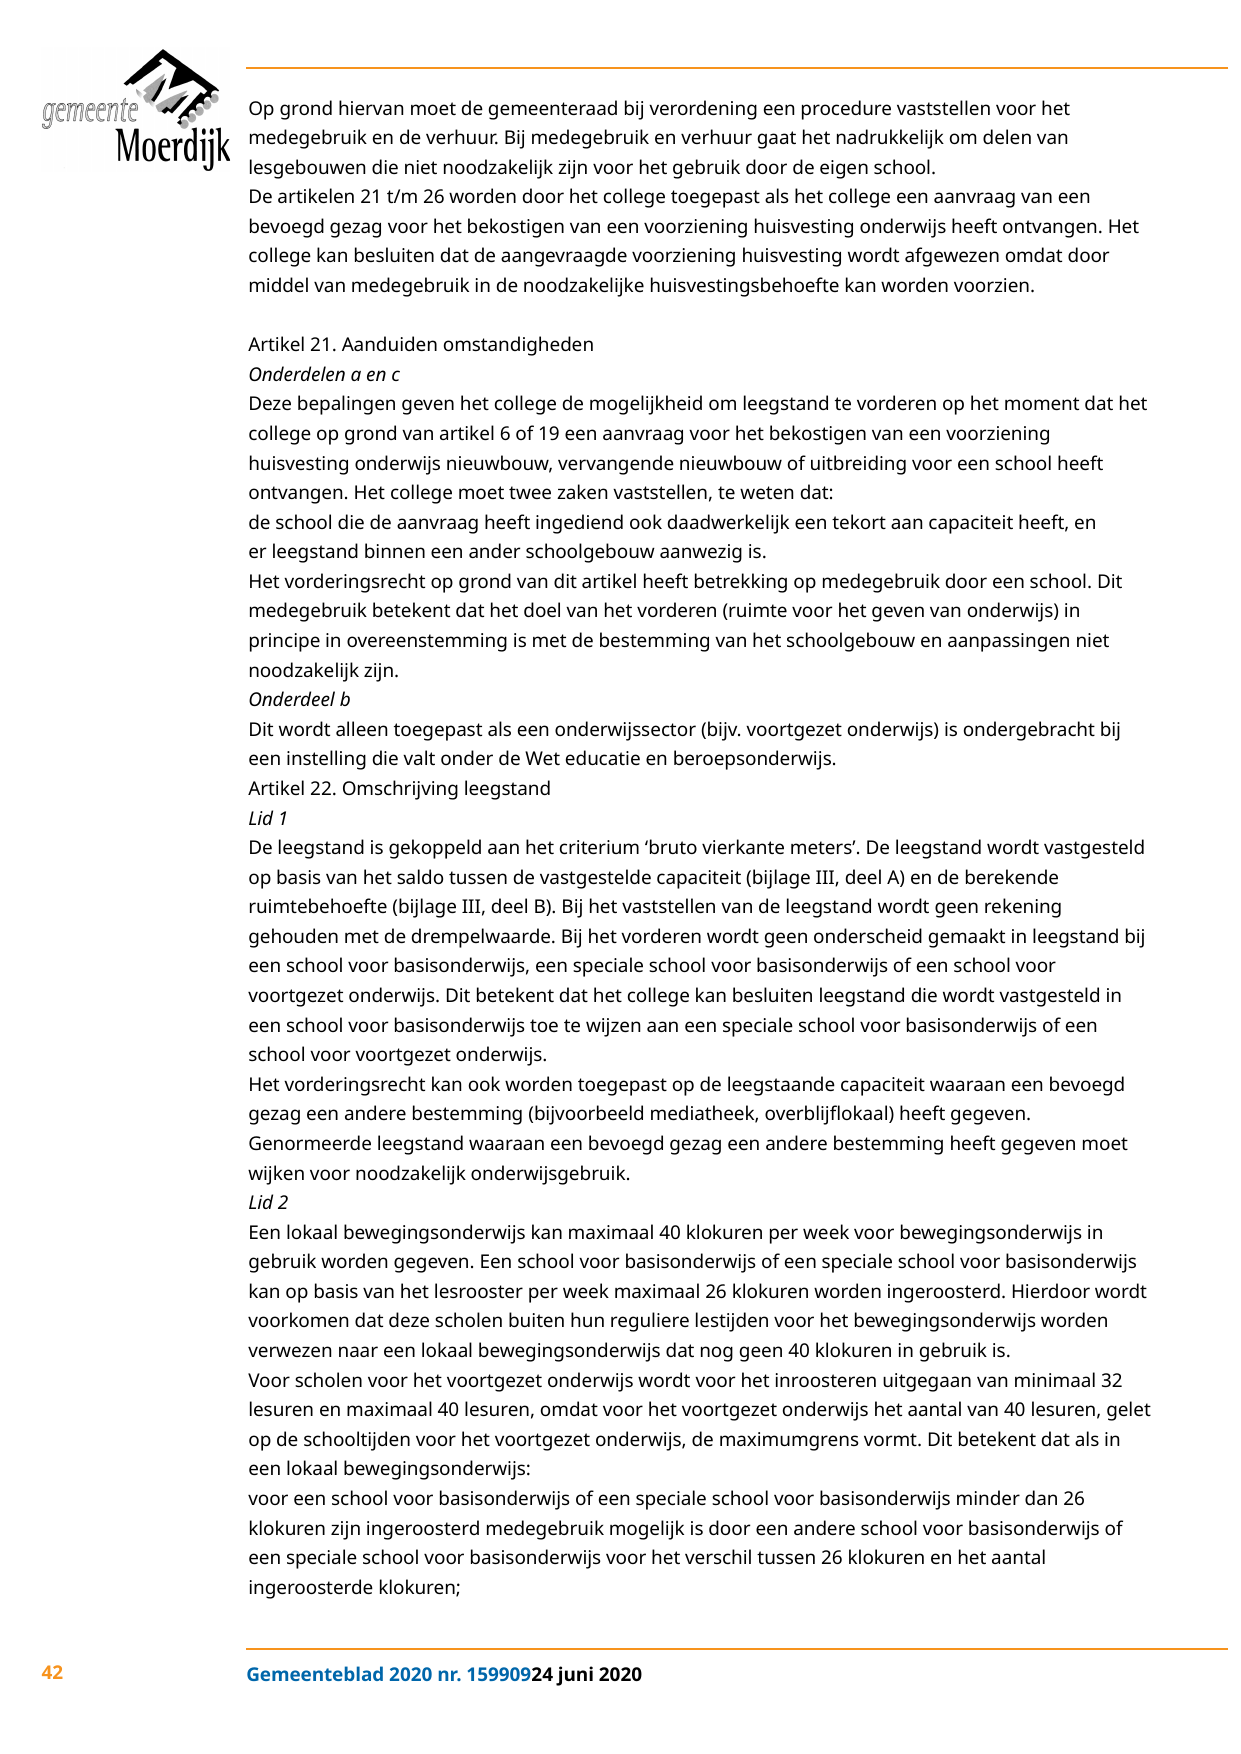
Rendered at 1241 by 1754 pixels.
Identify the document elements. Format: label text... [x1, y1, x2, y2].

text Artikel 22. Omschrijving leegstand [248, 775, 1152, 801]
text Onderdelen a en c [248, 361, 1152, 387]
text Op grond hiervan moet de gemeenteraad bij verordening een procedure vaststellen voor het medegebruik en de verhuur. Bij medegebruik en verhuur gaat het nadrukkelijk om delen van lesgebouwen die niet noodzakelijk zijn voor het gebruik door de eigen school. [248, 95, 1152, 180]
text De artikelen 21 t/m 26 worden door het college toegepast als het college een aanvraag van een bevoegd gezag voor het bekostigen van een voorziening huisvesting onderwijs heeft ontvangen. Het college kan besluiten dat de aangevraagde voorziening huisvesting wordt afgewezen omdat door middel van medegebruik in de noodzakelijke huisvestingsbehoefte kan worden voorzien. [248, 183, 1152, 298]
text de school die de aanvraag heeft ingediend ook daadwerkelijk een tekort aan capaciteit heeft, en [248, 509, 1152, 535]
text Voor scholen voor het voortgezet onderwijs wordt voor het inroosteren uitgegaan van minimaal 32 lesuren en maximaal 40 lesuren, omdat voor het voortgezet onderwijs het aantal van 40 lesuren, gelet op de schooltijden voor het voortgezet onderwijs, de maximumgrens vormt. Dit betekent dat als in een lokaal bewegingsonderwijs: [248, 1367, 1152, 1481]
text Lid 2 [248, 1189, 1152, 1215]
text Onderdeel b [248, 686, 1152, 712]
text Het vorderingsrecht op grond van dit artikel heeft betrekking op medegebruik door een school. Dit medegebruik betekent dat het doel van het vorderen (ruimte voor het geven van onderwijs) in principe in overeenstemming is met de bestemming van het schoolgebouw en aanpassingen niet noodzakelijk zijn. [248, 568, 1152, 683]
text De leegstand is gekoppeld aan het criterium ‘bruto vierkante meters’. De leegstand wordt vastgesteld op basis van het saldo tussen de vastgestelde capaciteit (bijlage III, deel A) en de berekende ruimtebehoefte (bijlage III, deel B). Bij het vaststellen van de leegstand wordt geen rekening gehouden met de drempelwaarde. Bij het vorderen wordt geen onderscheid gemaakt in leegstand bij een school voor basisonderwijs, een speciale school voor basisonderwijs of een school voor voortgezet onderwijs. Dit betekent dat het college kan besluiten leegstand die wordt vastgesteld in een school voor basisonderwijs toe te wijzen aan een speciale school voor basisonderwijs of een school voor voortgezet onderwijs. [248, 834, 1152, 1067]
text Lid 1 [248, 805, 1152, 831]
text Het vorderingsrecht kan ook worden toegepast op de leegstaande capaciteit waaraan een bevoegd gezag een andere bestemming (bijvoorbeeld mediatheek, overblijflokaal) heeft gegeven. Genormeerde leegstand waaraan een bevoegd gezag een andere bestemming heeft gegeven moet wijken voor noodzakelijk onderwijsgebruik. [248, 1071, 1152, 1186]
text Deze bepalingen geven het college de mogelijkheid om leegstand te vorderen op het moment dat het college op grond van artikel 6 of 19 een aanvraag voor het bekostigen van een voorziening huisvesting onderwijs nieuwbouw, vervangende nieuwbouw of uitbreiding voor een school heeft ontvangen. Het college moet twee zaken vaststellen, te weten dat: [248, 391, 1152, 505]
text Een lokaal bewegingsonderwijs kan maximaal 40 klokuren per week voor bewegingsonderwijs in gebruik worden gegeven. Een school voor basisonderwijs of een speciale school voor basisonderwijs kan op basis van het lesrooster per week maximaal 26 klokuren worden ingeroosterd. Hierdoor wordt voorkomen dat deze scholen buiten hun reguliere lestijden voor het bewegingsonderwijs worden verwezen naar een lokaal bewegingsonderwijs dat nog geen 40 klokuren in gebruik is. [248, 1219, 1152, 1363]
text Dit wordt alleen toegepast als een onderwijssector (bijv. voortgezet onderwijs) is ondergebracht bij een instelling die valt onder de Wet educatie en beroepsonderwijs. [248, 716, 1152, 771]
text voor een school voor basisonderwijs of een speciale school voor basisonderwijs minder dan 26 klokuren zijn ingeroosterd medegebruik mogelijk is door een andere school voor basisonderwijs of een speciale school voor basisonderwijs voor het verschil tussen 26 klokuren en het aantal ingeroosterde klokuren; [248, 1485, 1152, 1600]
text Artikel 21. Aanduiden omstandigheden [248, 331, 1152, 357]
picture [41, 47, 231, 172]
text er leegstand binnen een ander schoolgebouw aanwezig is. [248, 538, 1152, 564]
